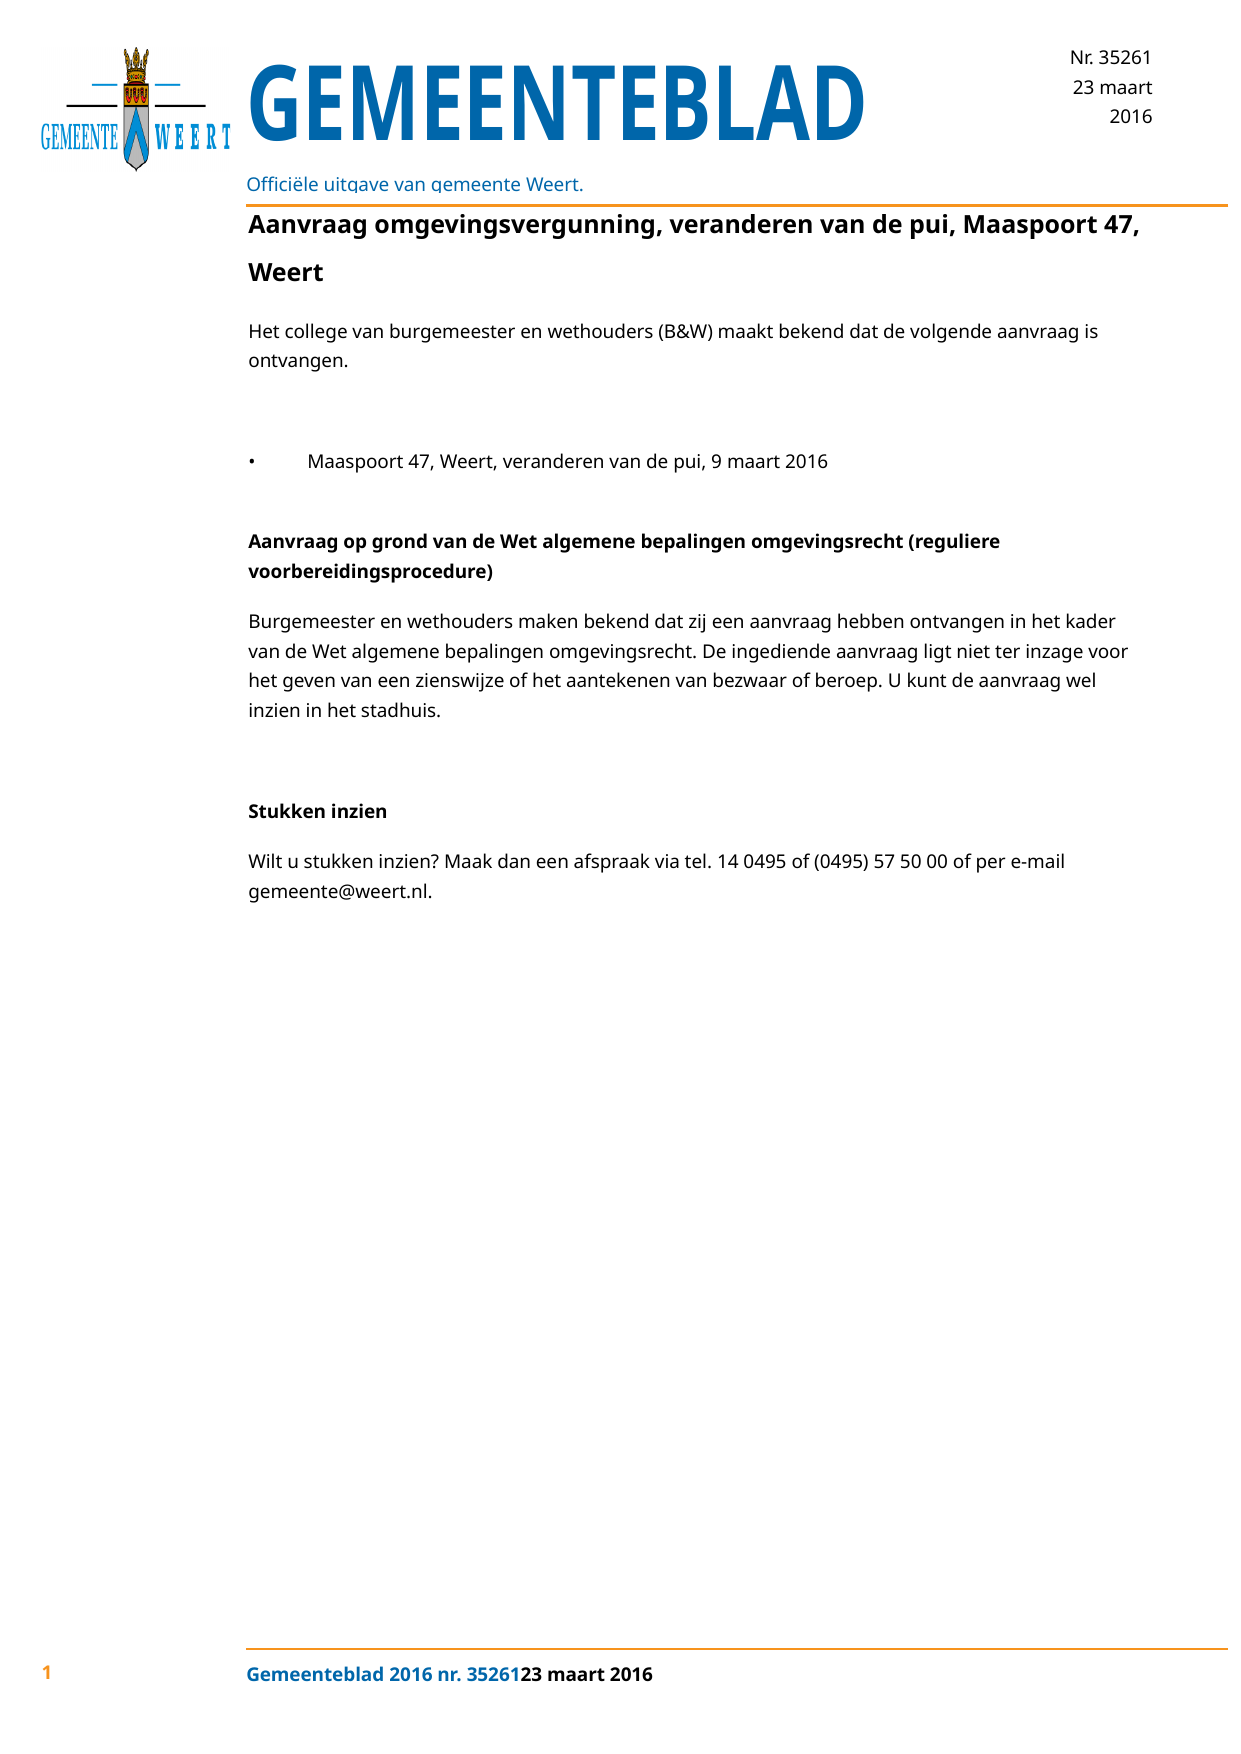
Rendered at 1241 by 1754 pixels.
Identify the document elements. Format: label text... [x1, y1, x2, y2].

list Maaspoort 47, Weert, veranderen van de pui, 9 maart 2016 [248, 448, 1152, 474]
text Burgemeester en wethouders maken bekend dat zij een aanvraag hebben ontvangen in het kader van de Wet algemene bepalingen omgevingsrecht. De ingediende aanvraag ligt niet ter inzage voor het geven van een zienswijze of het aantekenen van bezwaar of beroep. U kunt de aanvraag wel inzien in het stadhuis. [248, 608, 1152, 723]
text Aanvraag omgevingsvergunning, veranderen van de pui, Maaspoort 47, Weert [248, 207, 1152, 288]
text Aanvraag op grond van de Wet algemene bepalingen omgevingsrecht (reguliere voorbereidingsprocedure) [248, 528, 1152, 584]
text Het college van burgemeester en wethouders (B&W) maakt bekend dat de volgende aanvraag is ontvangen. [248, 318, 1152, 373]
text Stukken inzien [248, 798, 1152, 824]
picture [41, 47, 231, 172]
text Wilt u stukken inzien? Maak dan een afspraak via tel. 14 0495 of (0495) 57 50 00 of per e-mail gemeente@weert.nl. [248, 848, 1152, 904]
